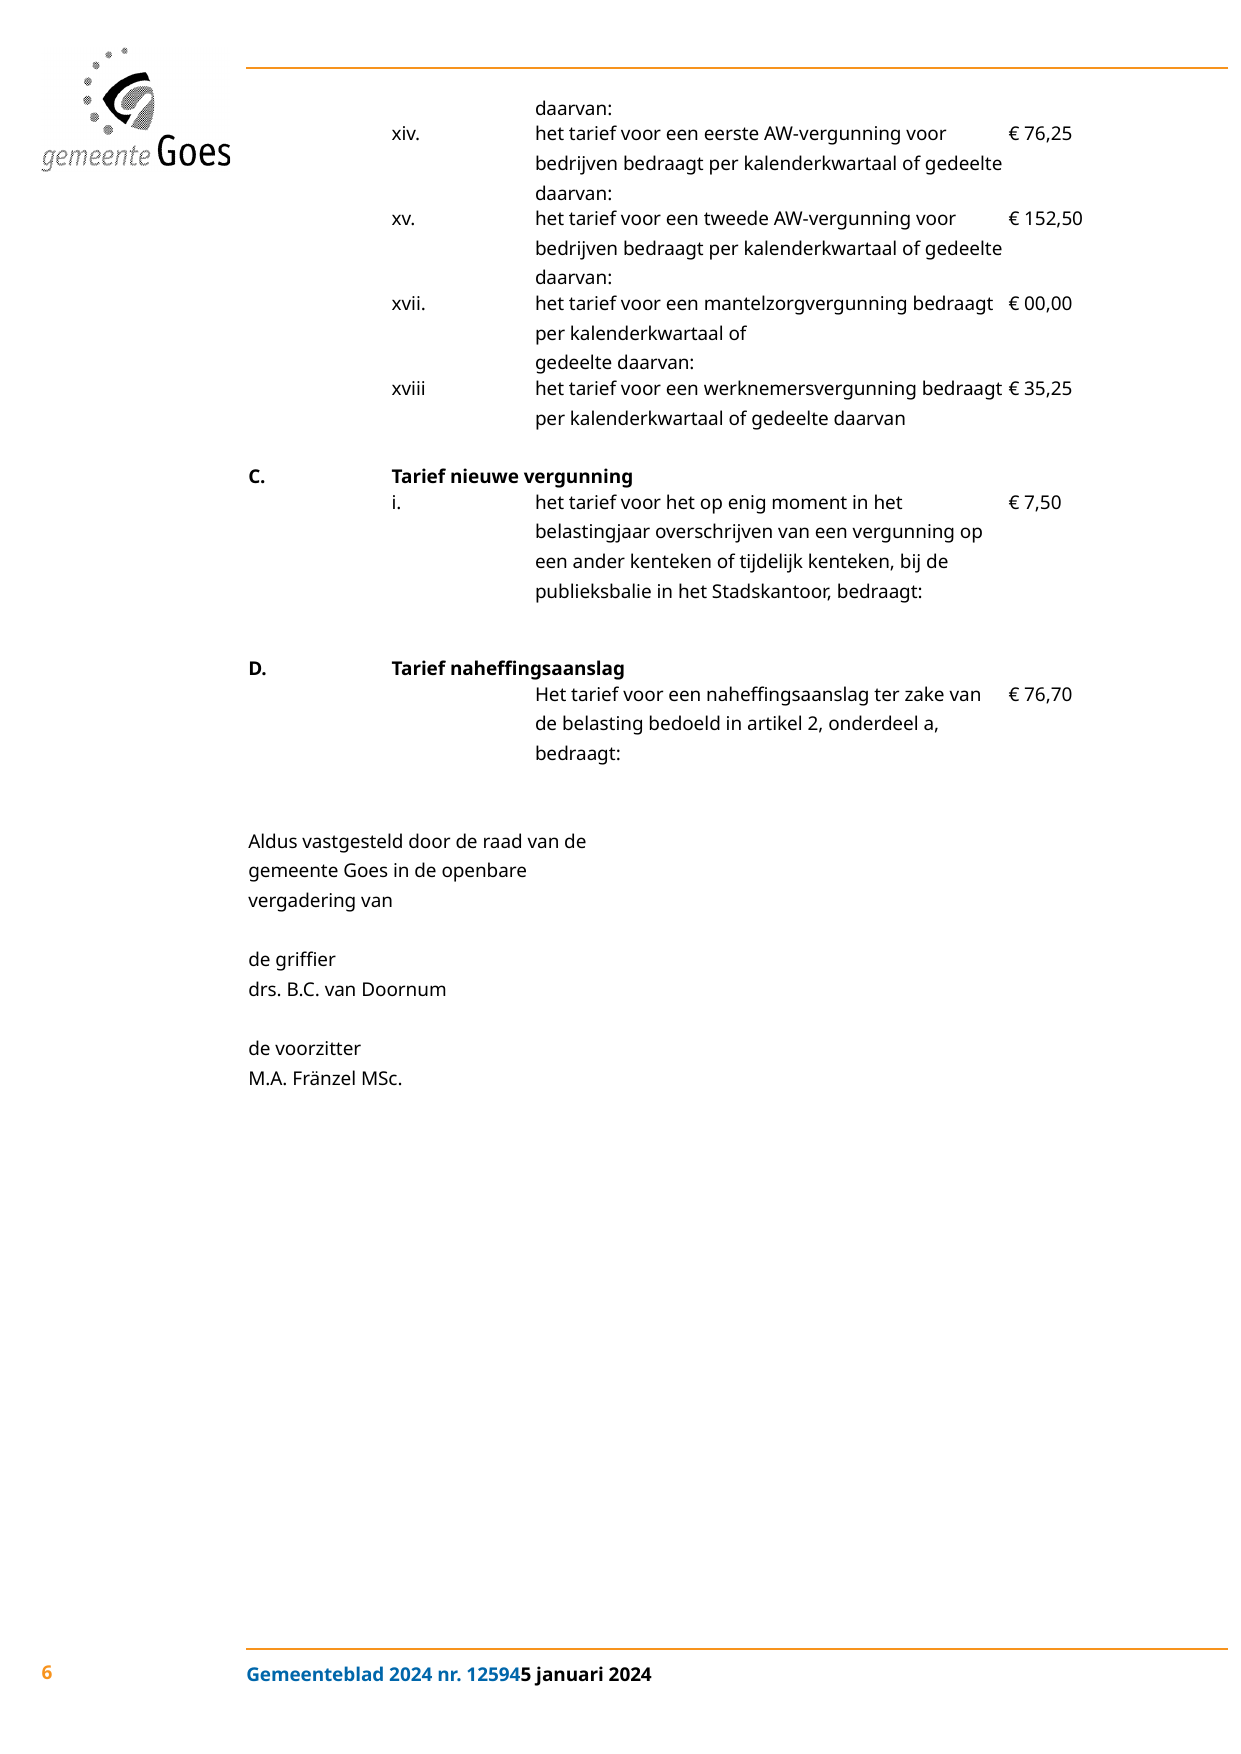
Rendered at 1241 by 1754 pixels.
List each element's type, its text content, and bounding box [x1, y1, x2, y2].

text Aldus vastgesteld door de raad van de [248, 828, 1152, 854]
table_header Tarief nieuwe vergunning [391, 464, 1008, 489]
table_cell Tarief naheffingsaanslag [391, 655, 1008, 681]
table_cell [535, 604, 1008, 629]
table_cell € 76,25 [1008, 121, 1152, 205]
table_cell [248, 290, 391, 375]
table_cell [391, 681, 535, 766]
table_cell het tarief voor een eerste AW-vergunning voor bedrijven bedraagt per kalenderkwartaal of gedeelte daarvan: [535, 121, 1008, 205]
table_cell [1008, 95, 1152, 121]
table_cell het tarief voor een tweede AW-vergunning voor bedrijven bedraagt per kalenderkwartaal of gedeelte daarvan: [535, 205, 1008, 290]
text gemeente Goes in de openbare [248, 858, 1152, 883]
table_cell [248, 95, 391, 121]
table_cell D. [248, 655, 391, 681]
picture [41, 47, 231, 172]
table_cell [391, 95, 535, 121]
table_cell [248, 681, 391, 766]
text de griffier [248, 946, 1152, 972]
table_cell € 76,70 [1008, 681, 1152, 766]
table_cell [391, 604, 535, 629]
table_cell [248, 604, 391, 629]
table_header C. [248, 464, 391, 489]
text M.A. Fränzel MSc. [248, 1065, 1152, 1091]
table_cell [1008, 655, 1152, 681]
table_cell xviii [391, 375, 535, 431]
table_cell Het tarief voor een naheffingsaanslag ter zake van de belasting bedoeld in artikel 2, onderdeel a, bedraagt: [535, 681, 1008, 766]
table_cell [248, 629, 1152, 655]
table_cell [248, 121, 391, 205]
table_cell [248, 375, 391, 431]
table_cell het tarief voor een mantelzorgvergunning bedraagt per kalenderkwartaal of gedeelte daarvan: [535, 290, 1008, 375]
table_cell [248, 205, 391, 290]
table_cell [248, 489, 391, 604]
table_cell € 7,50 [1008, 489, 1152, 604]
table_cell € 35,25 [1008, 375, 1152, 431]
text de voorzitter [248, 1035, 1152, 1061]
table_header [1008, 464, 1152, 489]
table_cell xv. [391, 205, 535, 290]
table_cell het tarief voor een werknemersvergunning bedraagt per kalenderkwartaal of gedeelte daarvan [535, 375, 1008, 431]
table_cell het tarief voor het op enig moment in het belastingjaar overschrijven van een vergunning op een ander kenteken of tijdelijk kenteken, bij de publieksbalie in het Stadskantoor, bedraagt: [535, 489, 1008, 604]
table_cell i. [391, 489, 535, 604]
table_cell € 00,00 [1008, 290, 1152, 375]
text drs. B.C. van Doornum [248, 976, 1152, 1002]
table_cell xvii. [391, 290, 535, 375]
table_cell [1008, 604, 1152, 629]
text vergadering van [248, 887, 1152, 913]
table_cell xiv. [391, 121, 535, 205]
table_cell € 152,50 [1008, 205, 1152, 290]
table_cell daarvan: [535, 95, 1008, 121]
